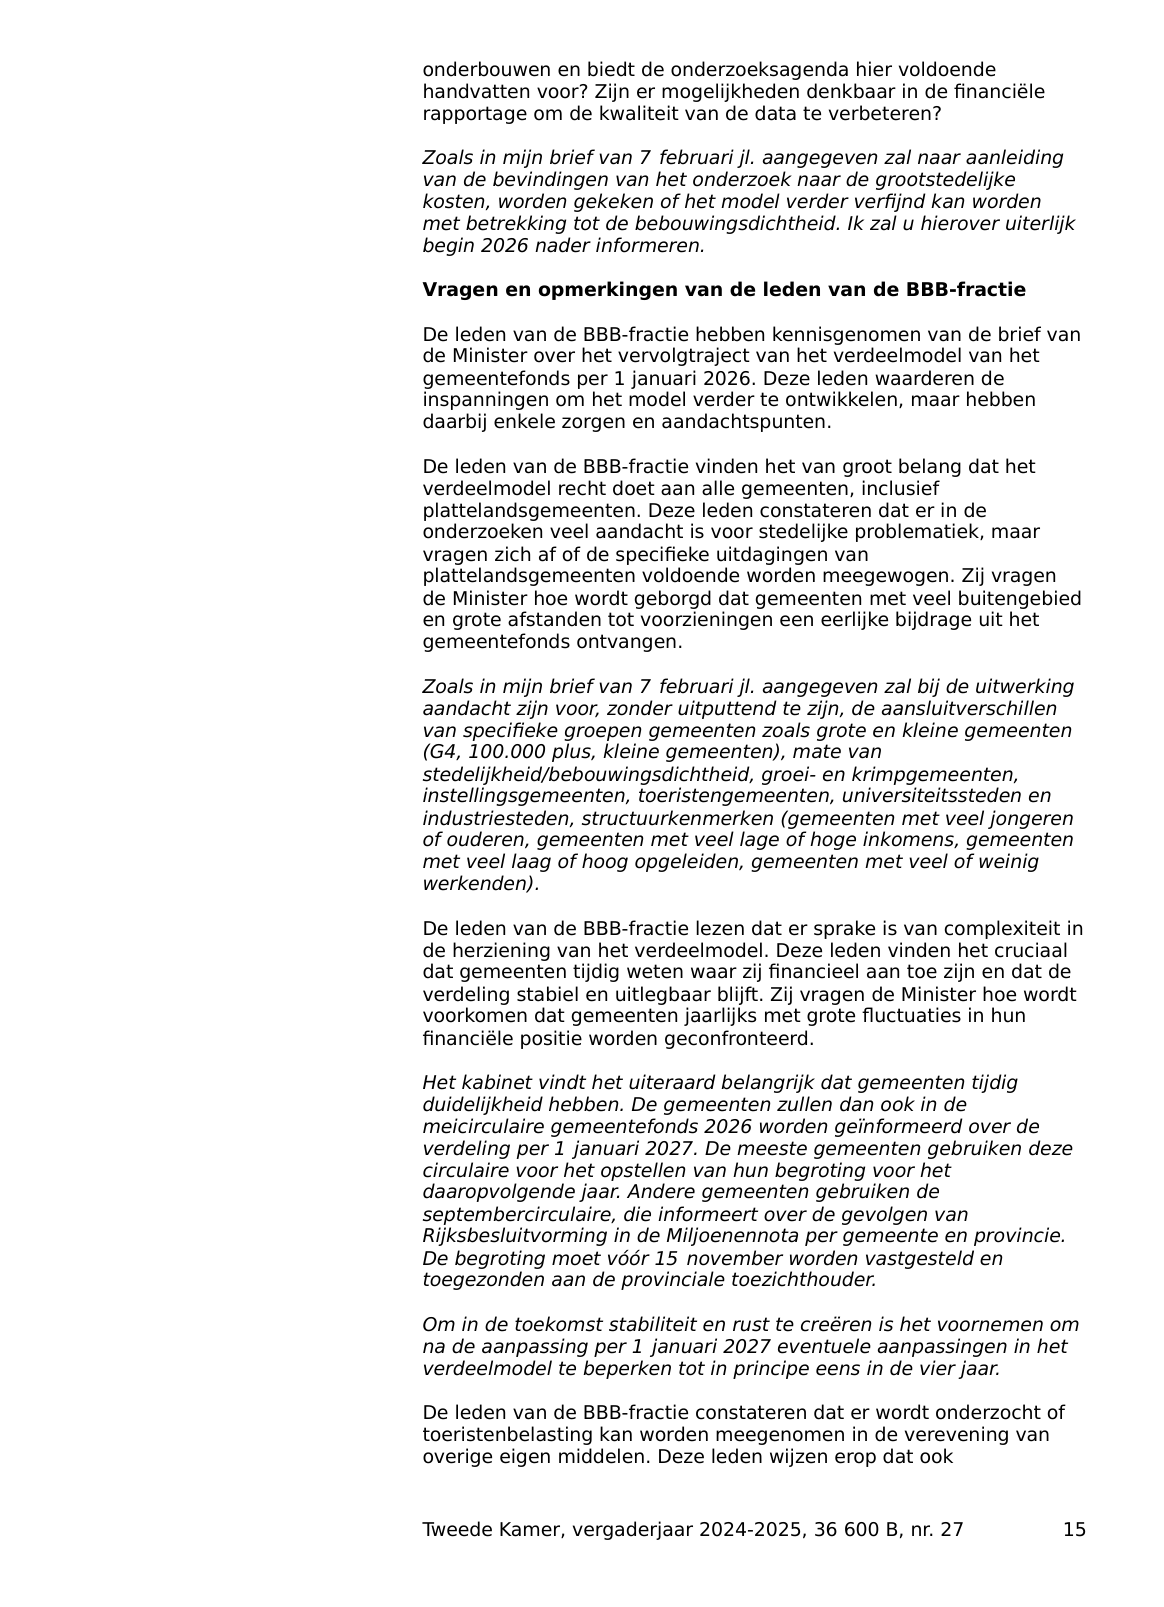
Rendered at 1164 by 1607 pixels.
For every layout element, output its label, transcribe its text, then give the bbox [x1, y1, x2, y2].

subtitle Vragen en opmerkingen van de leden van de BBB-fractie [422, 279, 1087, 301]
text De leden van de BBB-fractie lezen dat er sprake is van complexiteit in de herziening van het verdeelmodel. Deze leden vinden het cruciaal dat gemeenten tijdig weten waar zij financieel aan toe zijn en dat de verdeling stabiel en uitlegbaar blijft. Zij vragen de Minister hoe wordt voorkomen dat gemeenten jaarlijks met grote fluctuaties in hun financiële positie worden geconfronteerd. [422, 917, 1087, 1049]
text De leden van de BBB-fractie constateren dat er wordt onderzocht of toeristenbelasting kan worden meegenomen in de verevening van overige eigen middelen. Deze leden wijzen erop dat ook [422, 1402, 1087, 1468]
text Om in de toekomst stabiliteit en rust te creëren is het voornemen om na de aanpassing per 1 januari 2027 eventuele aanpassingen in het verdeelmodel te beperken tot in principe eens in de vier jaar. [422, 1313, 1087, 1379]
text De leden van de BBB-fractie hebben kennisgenomen van de brief van de Minister over het vervolgtraject van het verdeelmodel van het gemeentefonds per 1 januari 2026. Deze leden waarderen de inspanningen om het model verder te ontwikkelen, maar hebben daarbij enkele zorgen en aandachtspunten. [422, 323, 1087, 433]
text De leden van de BBB-fractie vinden het van groot belang dat het verdeelmodel recht doet aan alle gemeenten, inclusief plattelandsgemeenten. Deze leden constateren dat er in de onderzoeken veel aandacht is voor stedelijke problematiek, maar vragen zich af of de specifieke uitdagingen van plattelandsgemeenten voldoende worden meegewogen. Zij vragen de Minister hoe wordt geborgd dat gemeenten met veel buitengebied en grote afstanden tot voorzieningen een eerlijke bijdrage uit het gemeentefonds ontvangen. [422, 456, 1087, 653]
text onderbouwen en biedt de onderzoeksagenda hier voldoende handvatten voor? Zijn er mogelijkheden denkbaar in de financiële rapportage om de kwaliteit van de data te verbeteren? [422, 59, 1087, 125]
text Zoals in mijn brief van 7 februari jl. aangegeven zal naar aanleiding van de bevindingen van het onderzoek naar de grootstedelijke kosten, worden gekeken of het model verder verfijnd kan worden met betrekking tot de bebouwingsdichtheid. Ik zal u hierover uiterlijk begin 2026 nader informeren. [422, 147, 1087, 257]
text Het kabinet vindt het uiteraard belangrijk dat gemeenten tijdig duidelijkheid hebben. De gemeenten zullen dan ook in de meicirculaire gemeentefonds 2026 worden geïnformeerd over de verdeling per 1 januari 2027. De meeste gemeenten gebruiken deze circulaire voor het opstellen van hun begroting voor het daaropvolgende jaar. Andere gemeenten gebruiken de septembercirculaire, die informeert over de gevolgen van Rijksbesluitvorming in de Miljoenennota per gemeente en provincie. De begroting moet vóór 15 november worden vastgesteld en toegezonden aan de provinciale toezichthouder. [422, 1072, 1087, 1291]
text Zoals in mijn brief van 7 februari jl. aangegeven zal bij de uitwerking aandacht zijn voor, zonder uitputtend te zijn, de aansluitverschillen van specifieke groepen gemeenten zoals grote en kleine gemeenten (G4, 100.000 plus, kleine gemeenten), mate van stedelijkheid/bebouwingsdichtheid, groei- en krimpgemeenten, instellingsgemeenten, toeristengemeenten, universiteitssteden en industriesteden, structuurkenmerken (gemeenten met veel jongeren of ouderen, gemeenten met veel lage of hoge inkomens, gemeenten met veel laag of hoog opgeleiden, gemeenten met veel of weinig werkenden). [422, 676, 1087, 895]
